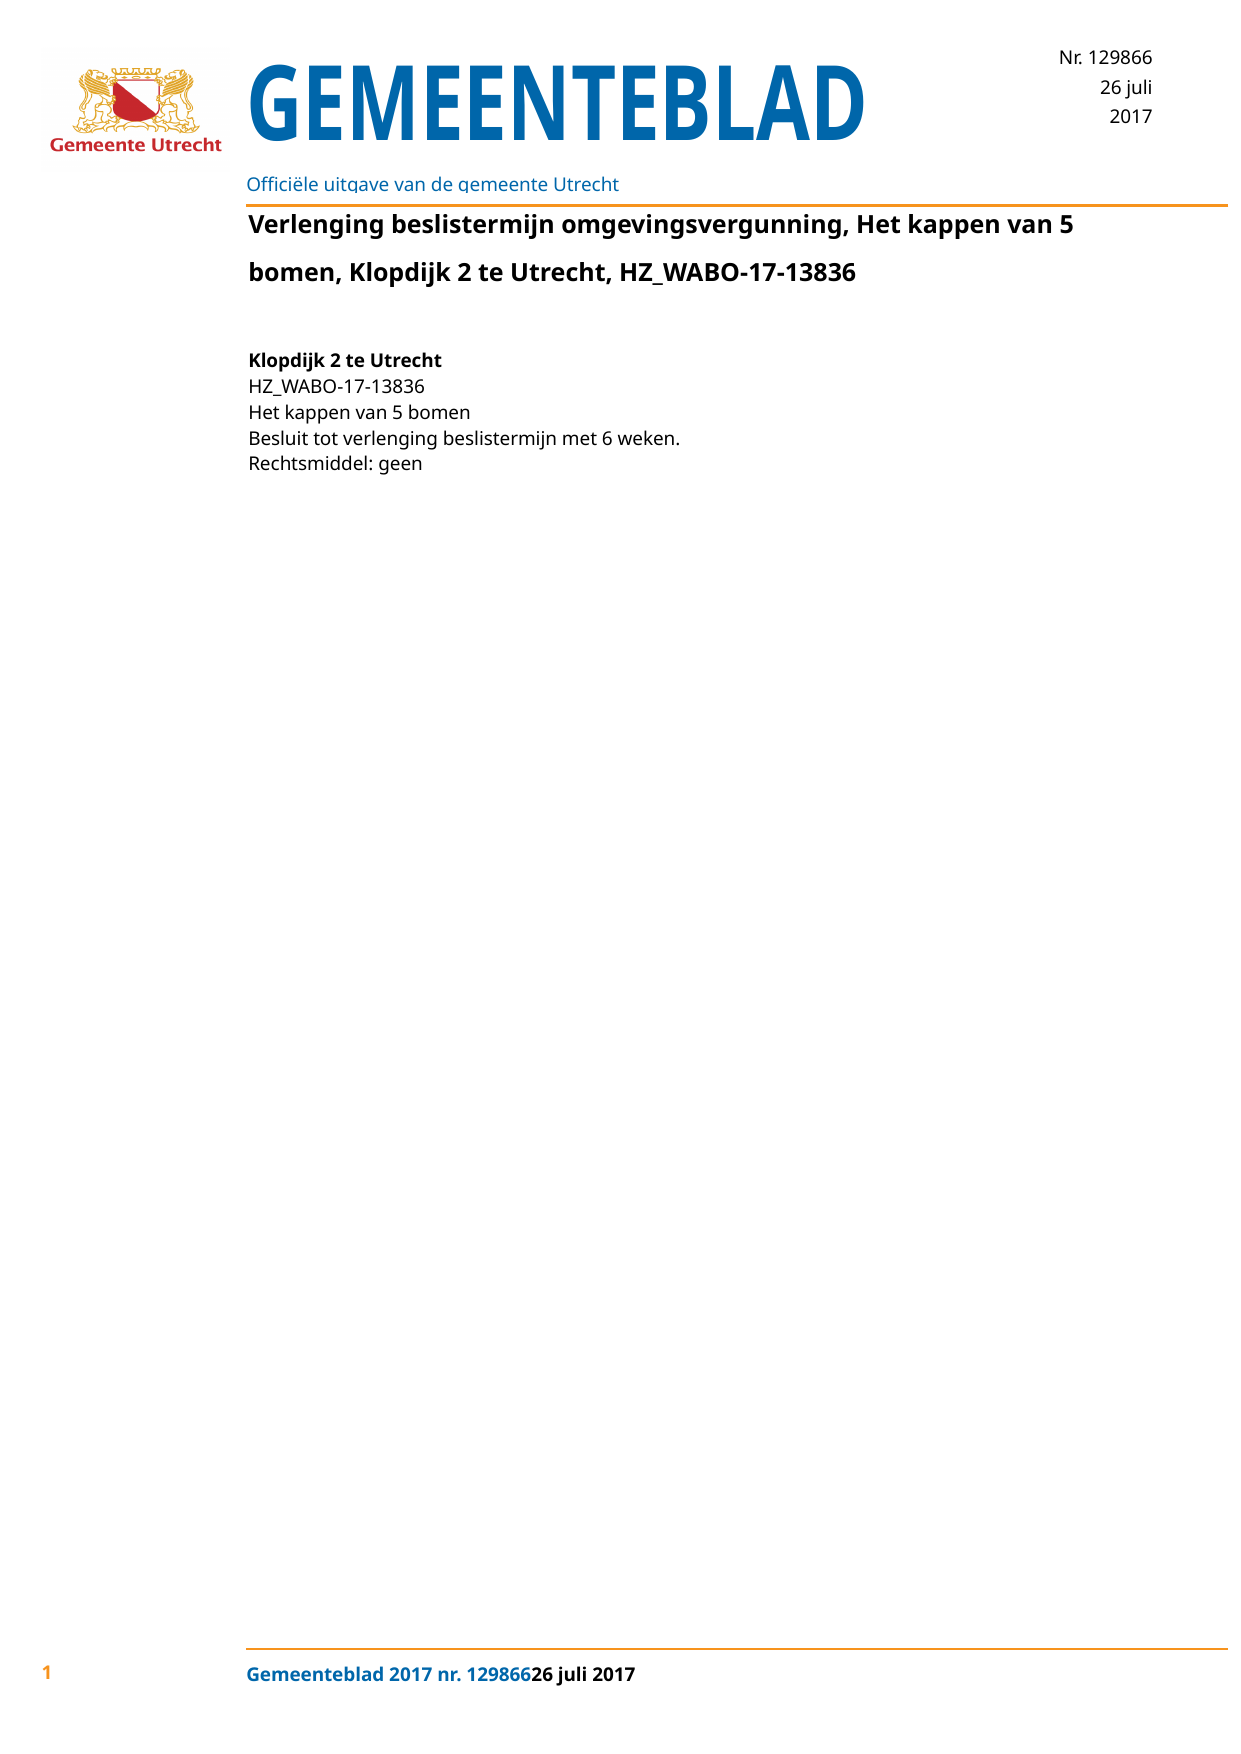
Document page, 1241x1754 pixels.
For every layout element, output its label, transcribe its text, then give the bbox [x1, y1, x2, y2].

picture [41, 47, 231, 172]
table_cell HZ_WABO-17-13836 [248, 373, 1152, 399]
text Verlenging beslistermijn omgevingsvergunning, Het kappen van 5 bomen, Klopdijk 2 te Utrecht, HZ_WABO-17-13836 [248, 207, 1152, 288]
table_cell Rechtsmiddel: geen [248, 451, 1152, 476]
table_header Klopdijk 2 te Utrecht [248, 348, 1152, 373]
table_cell Besluit tot verlenging beslistermijn met 6 weken. [248, 425, 1152, 451]
table_cell Het kappen van 5 bomen [248, 399, 549, 425]
